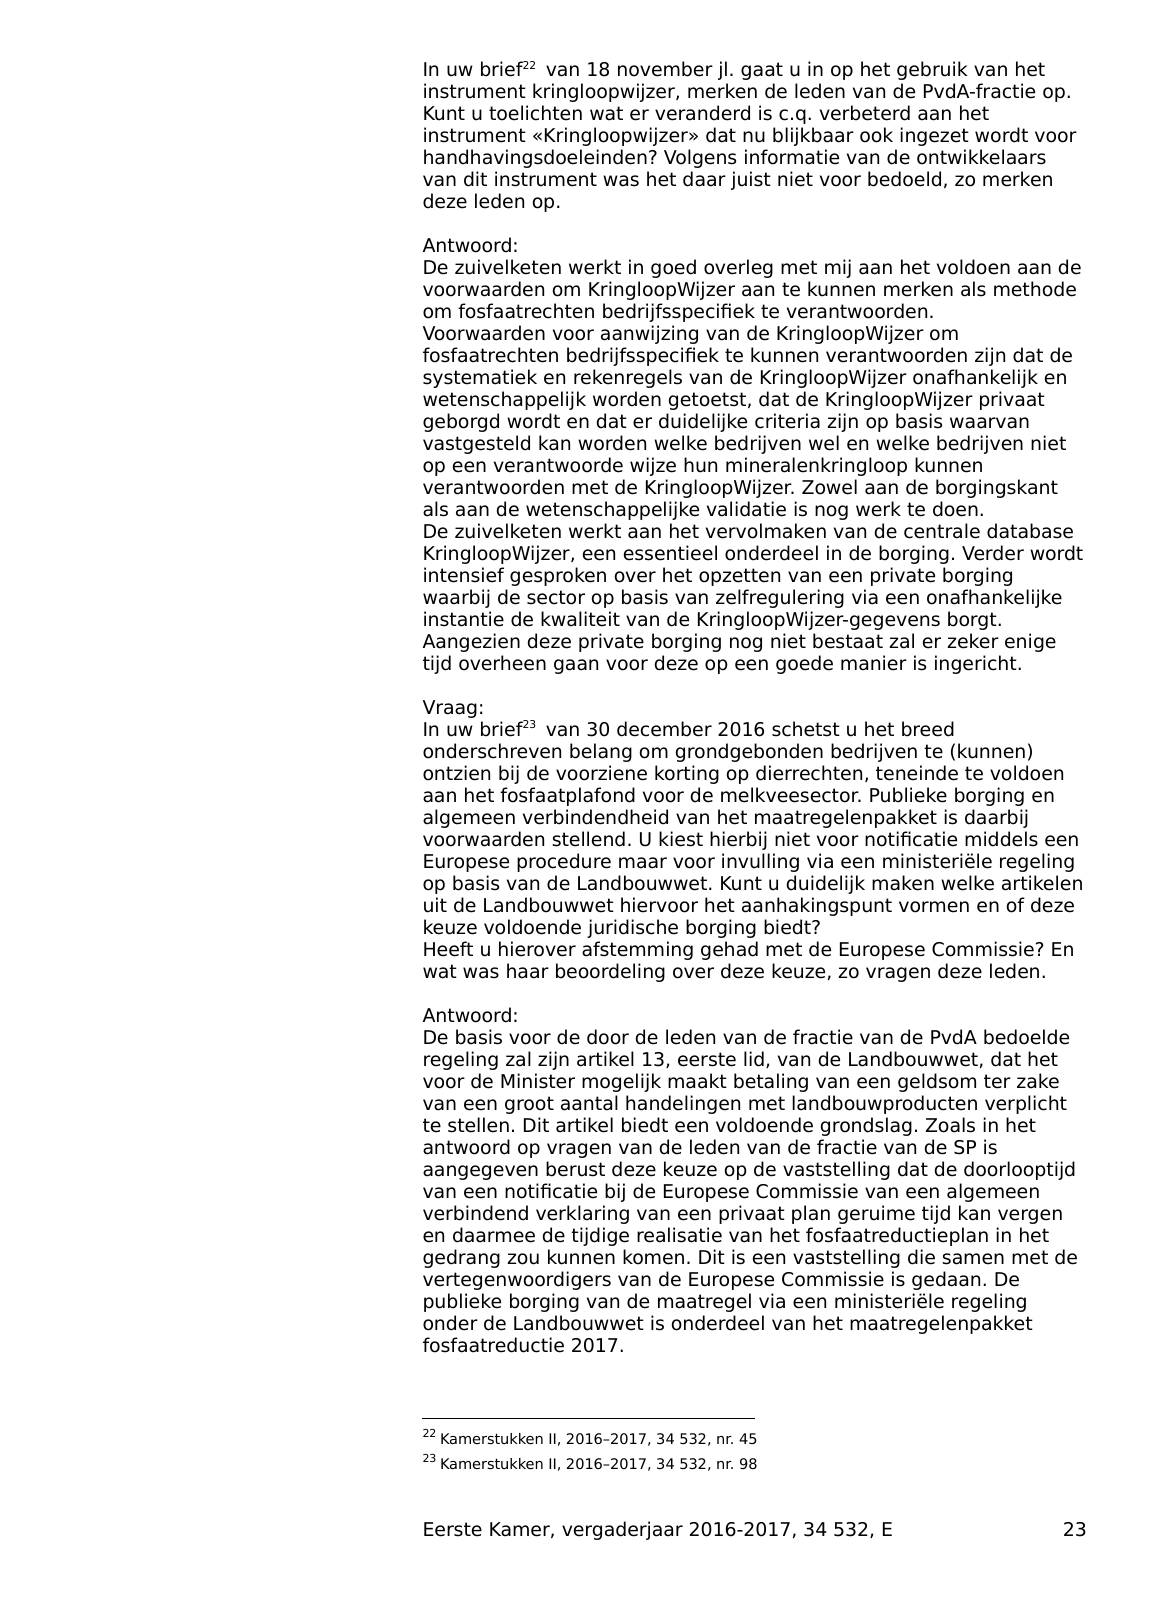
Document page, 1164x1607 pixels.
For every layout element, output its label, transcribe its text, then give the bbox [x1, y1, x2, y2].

text Antwoord: [422, 235, 1087, 257]
text De zuivelketen werkt aan het vervolmaken van de centrale database KringloopWijzer, een essentieel onderdeel in de borging. Verder wordt intensief gesproken over het opzetten van een private borging waarbij de sector op basis van zelfregulering via een onafhankelijke instantie de kwaliteit van de KringloopWijzer-gegevens borgt. Aangezien deze private borging nog niet bestaat zal er zeker enige tijd overheen gaan voor deze op een goede manier is ingericht. [422, 521, 1087, 675]
text De zuivelketen werkt in goed overleg met mij aan het voldoen aan de voorwaarden om KringloopWijzer aan te kunnen merken als methode om fosfaatrechten bedrijfsspecifiek te verantwoorden. [422, 257, 1087, 323]
text Antwoord: [422, 1005, 1087, 1027]
text In uw brief van 30 december 2016 schetst u het breed onderschreven belang om grondgebonden bedrijven te (kunnen) ontzien bij de voorziene korting op dierrechten, teneinde te voldoen aan het fosfaatplafond voor de melkveesector. Publieke borging en algemeen verbindendheid van het maatregelenpakket is daarbij voorwaarden stellend. U kiest hierbij niet voor notificatie middels een Europese procedure maar voor invulling via een ministeriële regeling op basis van de Landbouwwet. Kunt u duidelijk maken welke artikelen uit de Landbouwwet hiervoor het aanhakingspunt vormen en of deze keuze voldoende juridische borging biedt? [422, 719, 1087, 939]
text Kamerstukken II, 2016–2017, 34 532, nr. 45 [422, 1427, 1087, 1449]
text De basis voor de door de leden van de fractie van de PvdA bedoelde regeling zal zijn artikel 13, eerste lid, van de Landbouwwet, dat het voor de Minister mogelijk maakt betaling van een geldsom ter zake van een groot aantal handelingen met landbouwproducten verplicht te stellen. Dit artikel biedt een voldoende grondslag. Zoals in het antwoord op vragen van de leden van de fractie van de SP is aangegeven berust deze keuze op de vaststelling dat de doorlooptijd van een notificatie bij de Europese Commissie van een algemeen verbindend verklaring van een privaat plan geruime tijd kan vergen en daarmee de tijdige realisatie van het fosfaatreductieplan in het gedrang zou kunnen komen. Dit is een vaststelling die samen met de vertegenwoordigers van de Europese Commissie is gedaan. De publieke borging van de maatregel via een ministeriële regeling onder de Landbouwwet is onderdeel van het maatregelenpakket fosfaatreductie 2017. [422, 1027, 1087, 1356]
text Voorwaarden voor aanwijzing van de KringloopWijzer om fosfaatrechten bedrijfsspecifiek te kunnen verantwoorden zijn dat de systematiek en rekenregels van de KringloopWijzer onafhankelijk en wetenschappelijk worden getoetst, dat de KringloopWijzer privaat geborgd wordt en dat er duidelijke criteria zijn op basis waarvan vastgesteld kan worden welke bedrijven wel en welke bedrijven niet op een verantwoorde wijze hun mineralenkringloop kunnen verantwoorden met de KringloopWijzer. Zowel aan de borgingskant als aan de wetenschappelijke validatie is nog werk te doen. [422, 323, 1087, 521]
text Vraag: [422, 697, 1087, 719]
text In uw brief van 18 november jl. gaat u in op het gebruik van het instrument kringloopwijzer, merken de leden van de PvdA-fractie op. Kunt u toelichten wat er veranderd is c.q. verbeterd aan het instrument «Kringloopwijzer» dat nu blijkbaar ook ingezet wordt voor handhavingsdoeleinden? Volgens informatie van de ontwikkelaars van dit instrument was het daar juist niet voor bedoeld, zo merken deze leden op. [422, 59, 1087, 213]
text Heeft u hierover afstemming gehad met de Europese Commissie? En wat was haar beoordeling over deze keuze, zo vragen deze leden. [422, 939, 1087, 983]
text Kamerstukken II, 2016–2017, 34 532, nr. 98 [422, 1452, 1087, 1474]
